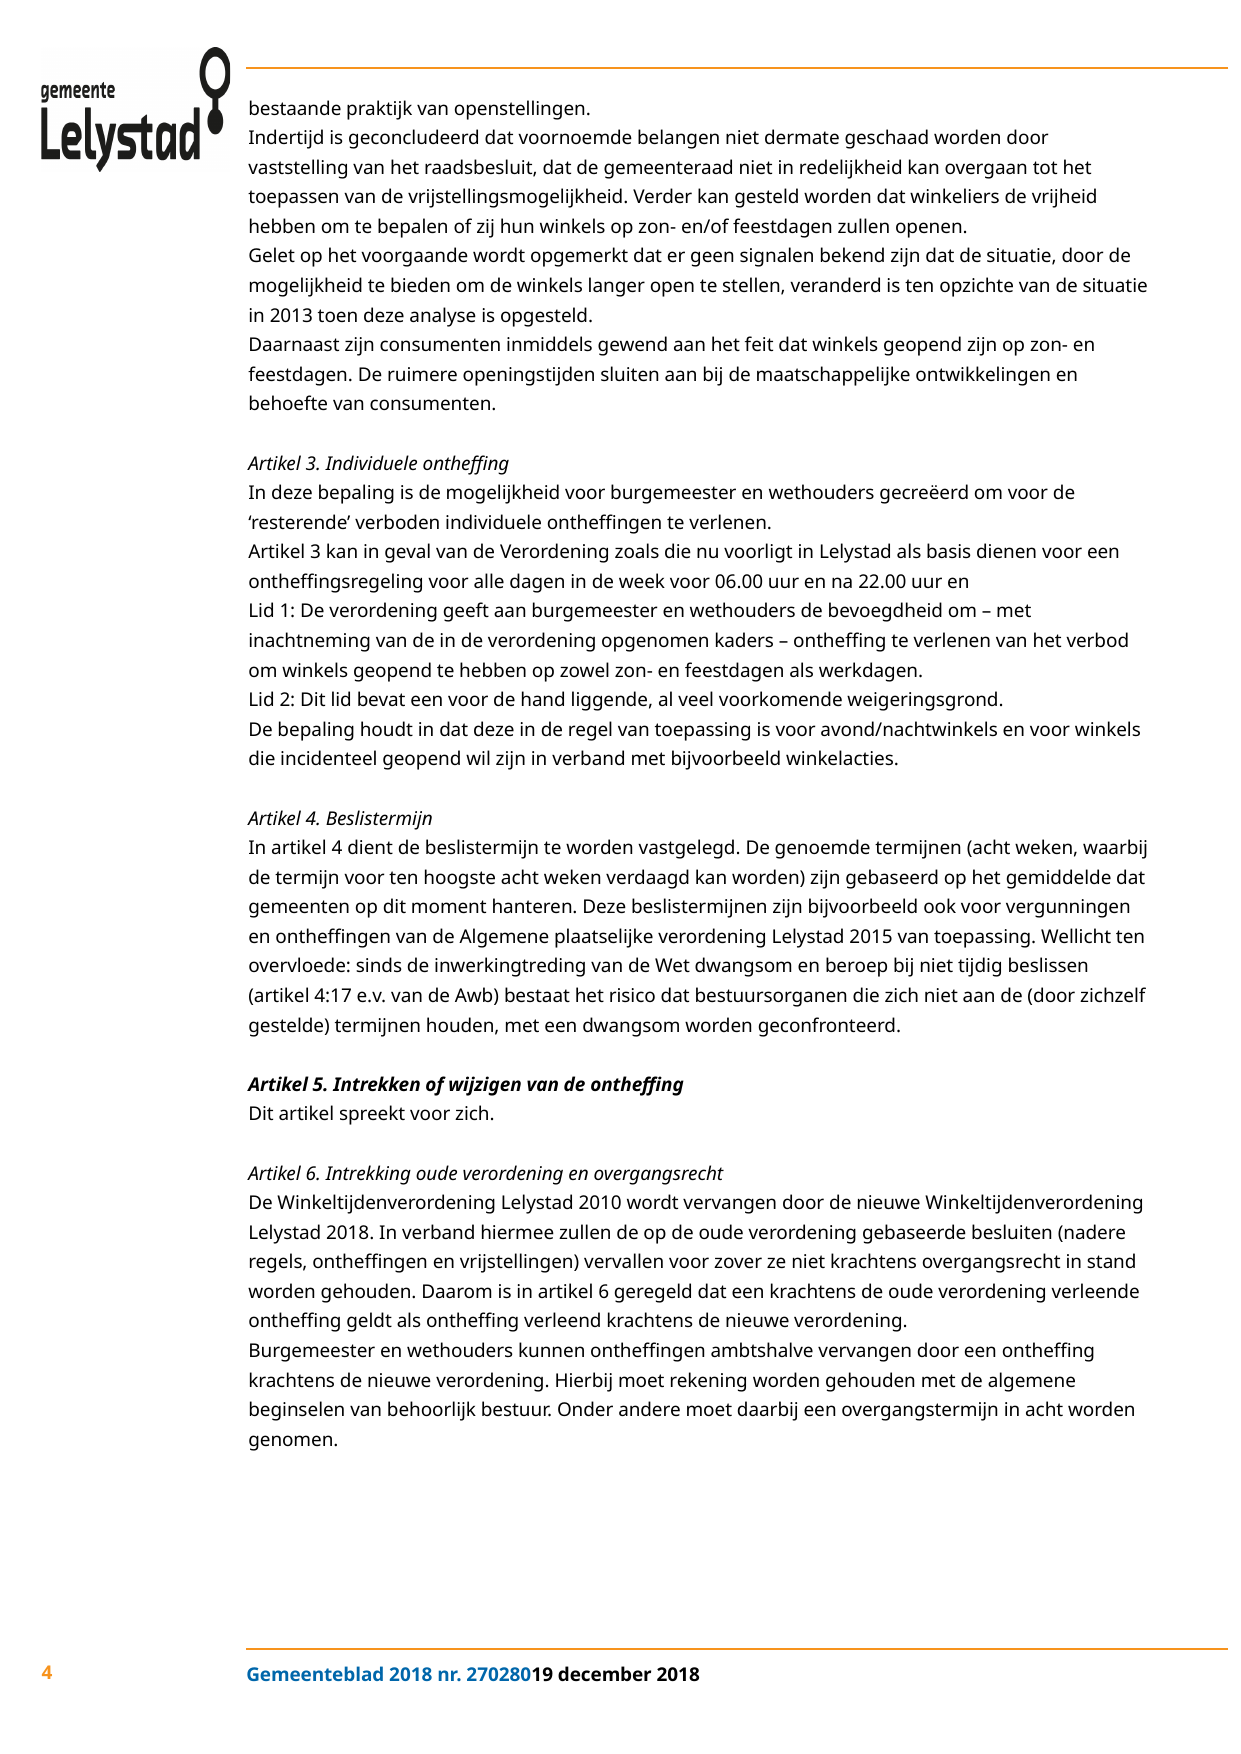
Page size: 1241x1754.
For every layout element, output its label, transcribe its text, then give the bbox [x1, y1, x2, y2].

text Burgemeester en wethouders kunnen ontheffingen ambtshalve vervangen door een ontheffing krachtens de nieuwe verordening. Hierbij moet rekening worden gehouden met de algemene beginselen van behoorlijk bestuur. Onder andere moet daarbij een overgangstermijn in acht worden genomen. [248, 1337, 1152, 1452]
text In deze bepaling is de mogelijkheid voor burgemeester en wethouders gecreëerd om voor de ‘resterende’ verboden individuele ontheffingen te verlenen. [248, 479, 1152, 535]
text Artikel 4. Beslistermijn [248, 805, 1152, 831]
text Daarnaast zijn consumenten inmiddels gewend aan het feit dat winkels geopend zijn op zon- en feestdagen. De ruimere openingstijden sluiten aan bij de maatschappelijke ontwikkelingen en behoefte van consumenten. [248, 331, 1152, 416]
text Artikel 3 kan in geval van de Verordening zoals die nu voorligt in Lelystad als basis dienen voor een ontheffingsregeling voor alle dagen in de week voor 06.00 uur en na 22.00 uur en [248, 538, 1152, 594]
text Artikel 3. Individuele ontheffing [248, 450, 1152, 476]
text In artikel 4 dient de beslistermijn te worden vastgelegd. De genoemde termijnen (acht weken, waarbij de termijn voor ten hoogste acht weken verdaagd kan worden) zijn gebaseerd op het gemiddelde dat gemeenten op dit moment hanteren. Deze beslistermijnen zijn bijvoorbeeld ook voor vergunningen en ontheffingen van de Algemene plaatselijke verordening Lelystad 2015 van toepassing. Wellicht ten overvloede: sinds de inwerkingtreding van de Wet dwangsom en beroep bij niet tijdig beslissen (artikel 4:17 e.v. van de Awb) bestaat het risico dat bestuursorganen die zich niet aan de (door zichzelf gestelde) termijnen houden, met een dwangsom worden geconfronteerd. [248, 834, 1152, 1038]
text De bepaling houdt in dat deze in de regel van toepassing is voor avond/nachtwinkels en voor winkels die incidenteel geopend wil zijn in verband met bijvoorbeeld winkelacties. [248, 716, 1152, 771]
text Artikel 5. Intrekken of wijzigen van de ontheffing [248, 1071, 1152, 1097]
picture [41, 47, 231, 172]
text Artikel 6. Intrekking oude verordening en overgangsrecht [248, 1160, 1152, 1186]
text Indertijd is geconcludeerd dat voornoemde belangen niet dermate geschaad worden door vaststelling van het raadsbesluit, dat de gemeenteraad niet in redelijkheid kan overgaan tot het toepassen van de vrijstellingsmogelijkheid. Verder kan gesteld worden dat winkeliers de vrijheid hebben om te bepalen of zij hun winkels op zon- en/of feestdagen zullen openen. [248, 124, 1152, 239]
text Dit artikel spreekt voor zich. [248, 1101, 1152, 1126]
text Lid 2: Dit lid bevat een voor de hand liggende, al veel voorkomende weigeringsgrond. [248, 686, 1152, 712]
text De Winkeltijdenverordening Lelystad 2010 wordt vervangen door de nieuwe Winkeltijdenverordening Lelystad 2018. In verband hiermee zullen de op de oude verordening gebaseerde besluiten (nadere regels, ontheffingen en vrijstellingen) vervallen voor zover ze niet krachtens overgangsrecht in stand worden gehouden. Daarom is in artikel 6 geregeld dat een krachtens de oude verordening verleende ontheffing geldt als ontheffing verleend krachtens de nieuwe verordening. [248, 1189, 1152, 1333]
text bestaande praktijk van openstellingen. [248, 95, 1152, 121]
text Gelet op het voorgaande wordt opgemerkt dat er geen signalen bekend zijn dat de situatie, door de mogelijkheid te bieden om de winkels langer open te stellen, veranderd is ten opzichte van de situatie in 2013 toen deze analyse is opgesteld. [248, 243, 1152, 328]
text Lid 1: De verordening geeft aan burgemeester en wethouders de bevoegdheid om – met inachtneming van de in de verordening opgenomen kaders – ontheffing te verlenen van het verbod om winkels geopend te hebben op zowel zon- en feestdagen als werkdagen. [248, 598, 1152, 683]
